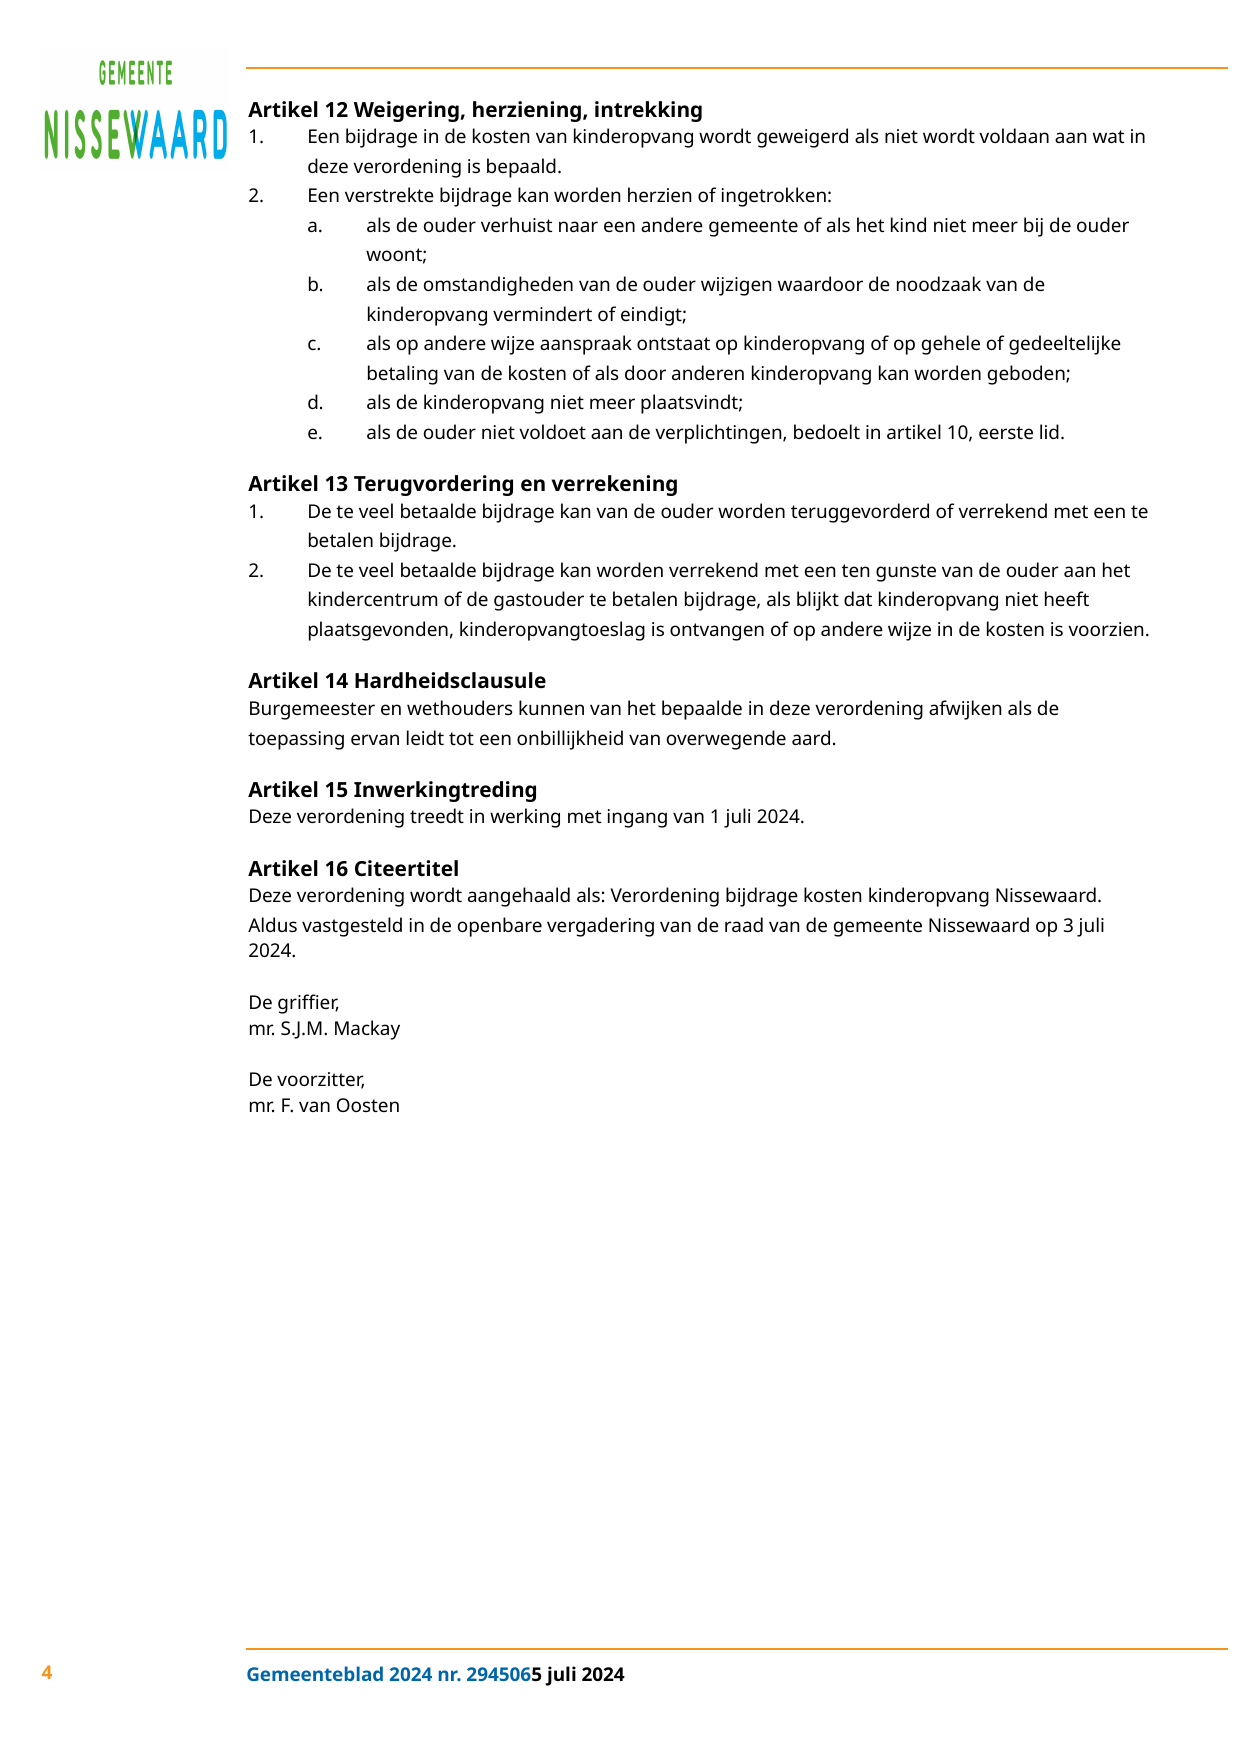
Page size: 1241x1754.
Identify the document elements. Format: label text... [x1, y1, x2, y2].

text Aldus vastgesteld in de openbare vergadering van de raad van de gemeente Nissewaard op 3 juli 2024. [248, 912, 1152, 963]
text Burgemeester en wethouders kunnen van het bepaalde in deze verordening afwijken als de toepassing ervan leidt tot een onbillijkheid van overwegende aard. [248, 695, 1152, 750]
picture [41, 47, 231, 172]
text Artikel 13 Terugvordering en verrekening [248, 469, 1152, 498]
text Artikel 14 Hardheidsclausule [248, 667, 1152, 695]
list Een verstrekte bijdrage kan worden herzien of ingetrokken: [248, 182, 1152, 208]
list als de kinderopvang niet meer plaatsvindt; [307, 389, 1152, 415]
list De te veel betaalde bijdrage kan worden verrekend met een ten gunste van de ouder aan het kindercentrum of de gastouder te betalen bijdrage, als blijkt dat kinderopvang niet heeft plaatsgevonden, kinderopvangtoeslag is ontvangen of op andere wijze in de kosten is voorzien. [248, 557, 1152, 642]
list als op andere wijze aanspraak ontstaat op kinderopvang of op gehele of gedeeltelijke betaling van de kosten of als door anderen kinderopvang kan worden geboden; [307, 330, 1152, 386]
text Artikel 16 Citeertitel [248, 854, 1152, 882]
text De griffier, [248, 989, 1152, 1015]
list De te veel betaalde bijdrage kan van de ouder worden teruggevorderd of verrekend met een te betalen bijdrage. [248, 498, 1152, 553]
list als de ouder niet voldoet aan de verplichtingen, bedoelt in artikel 10, eerste lid. [307, 419, 1152, 445]
text Deze verordening treedt in werking met ingang van 1 juli 2024. [248, 803, 1152, 829]
list als de omstandigheden van de ouder wijzigen waardoor de noodzaak van de kinderopvang vermindert of eindigt; [307, 271, 1152, 326]
text Artikel 15 Inwerkingtreding [248, 775, 1152, 803]
list als de ouder verhuist naar een andere gemeente of als het kind niet meer bij de ouder woont; [307, 212, 1152, 267]
text mr. S.J.M. Mackay [248, 1015, 1152, 1041]
text Deze verordening wordt aangehaald als: Verordening bijdrage kosten kinderopvang Nissewaard. [248, 882, 1152, 908]
text Artikel 12 Weigering, herziening, intrekking [248, 95, 1152, 123]
text mr. F. van Oosten [248, 1092, 1152, 1118]
text De voorzitter, [248, 1066, 1152, 1092]
list Een bijdrage in de kosten van kinderopvang wordt geweigerd als niet wordt voldaan aan wat in deze verordening is bepaald. [248, 123, 1152, 178]
